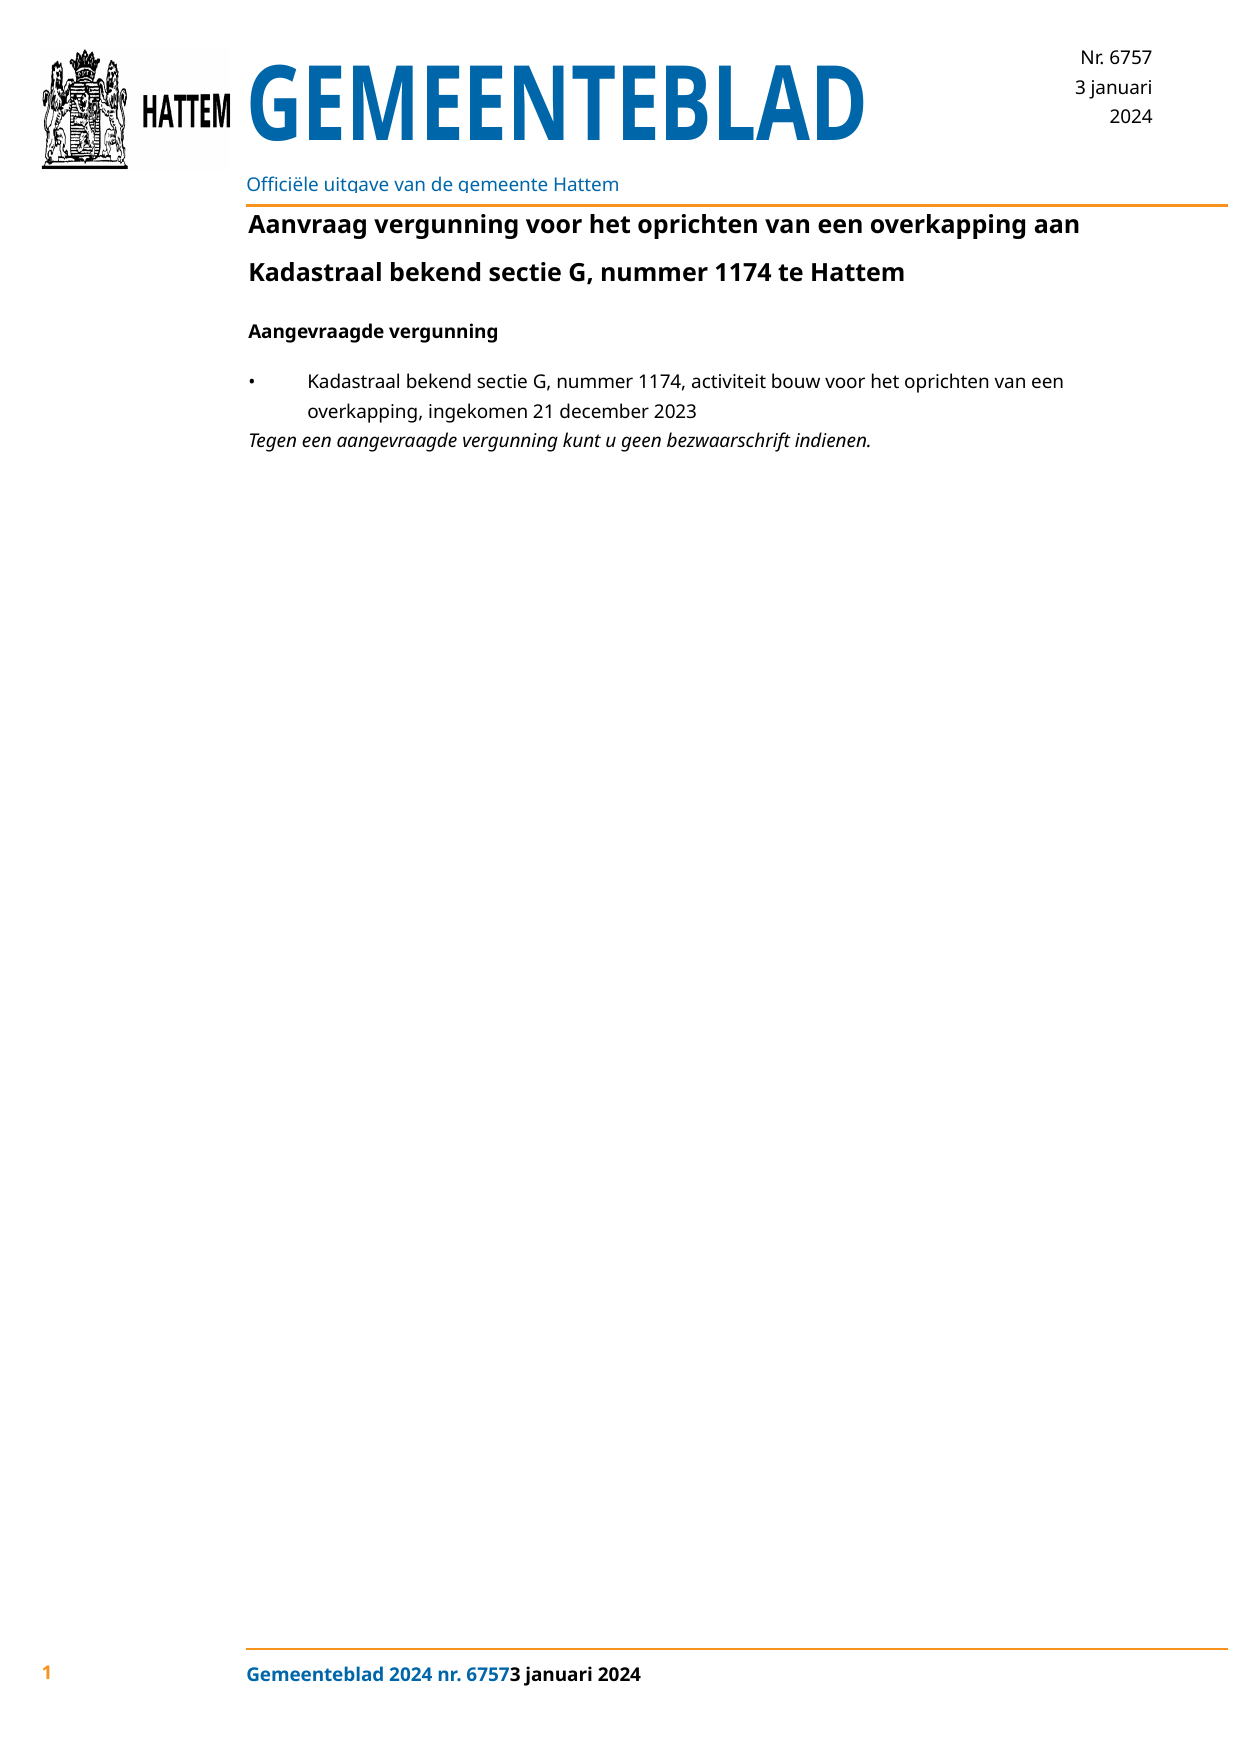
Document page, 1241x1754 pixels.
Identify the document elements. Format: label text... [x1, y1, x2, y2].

text Aangevraagde vergunning [248, 318, 1152, 344]
list Kadastraal bekend sectie G, nummer 1174, activiteit bouw voor het oprichten van een overkapping, ingekomen 21 december 2023 [248, 368, 1152, 424]
text Aanvraag vergunning voor het oprichten van een overkapping aan Kadastraal bekend sectie G, nummer 1174 te Hattem [248, 207, 1152, 288]
text Tegen een aangevraagde vergunning kunt u geen bezwaarschrift indienen. [248, 427, 1152, 453]
picture [41, 47, 231, 172]
